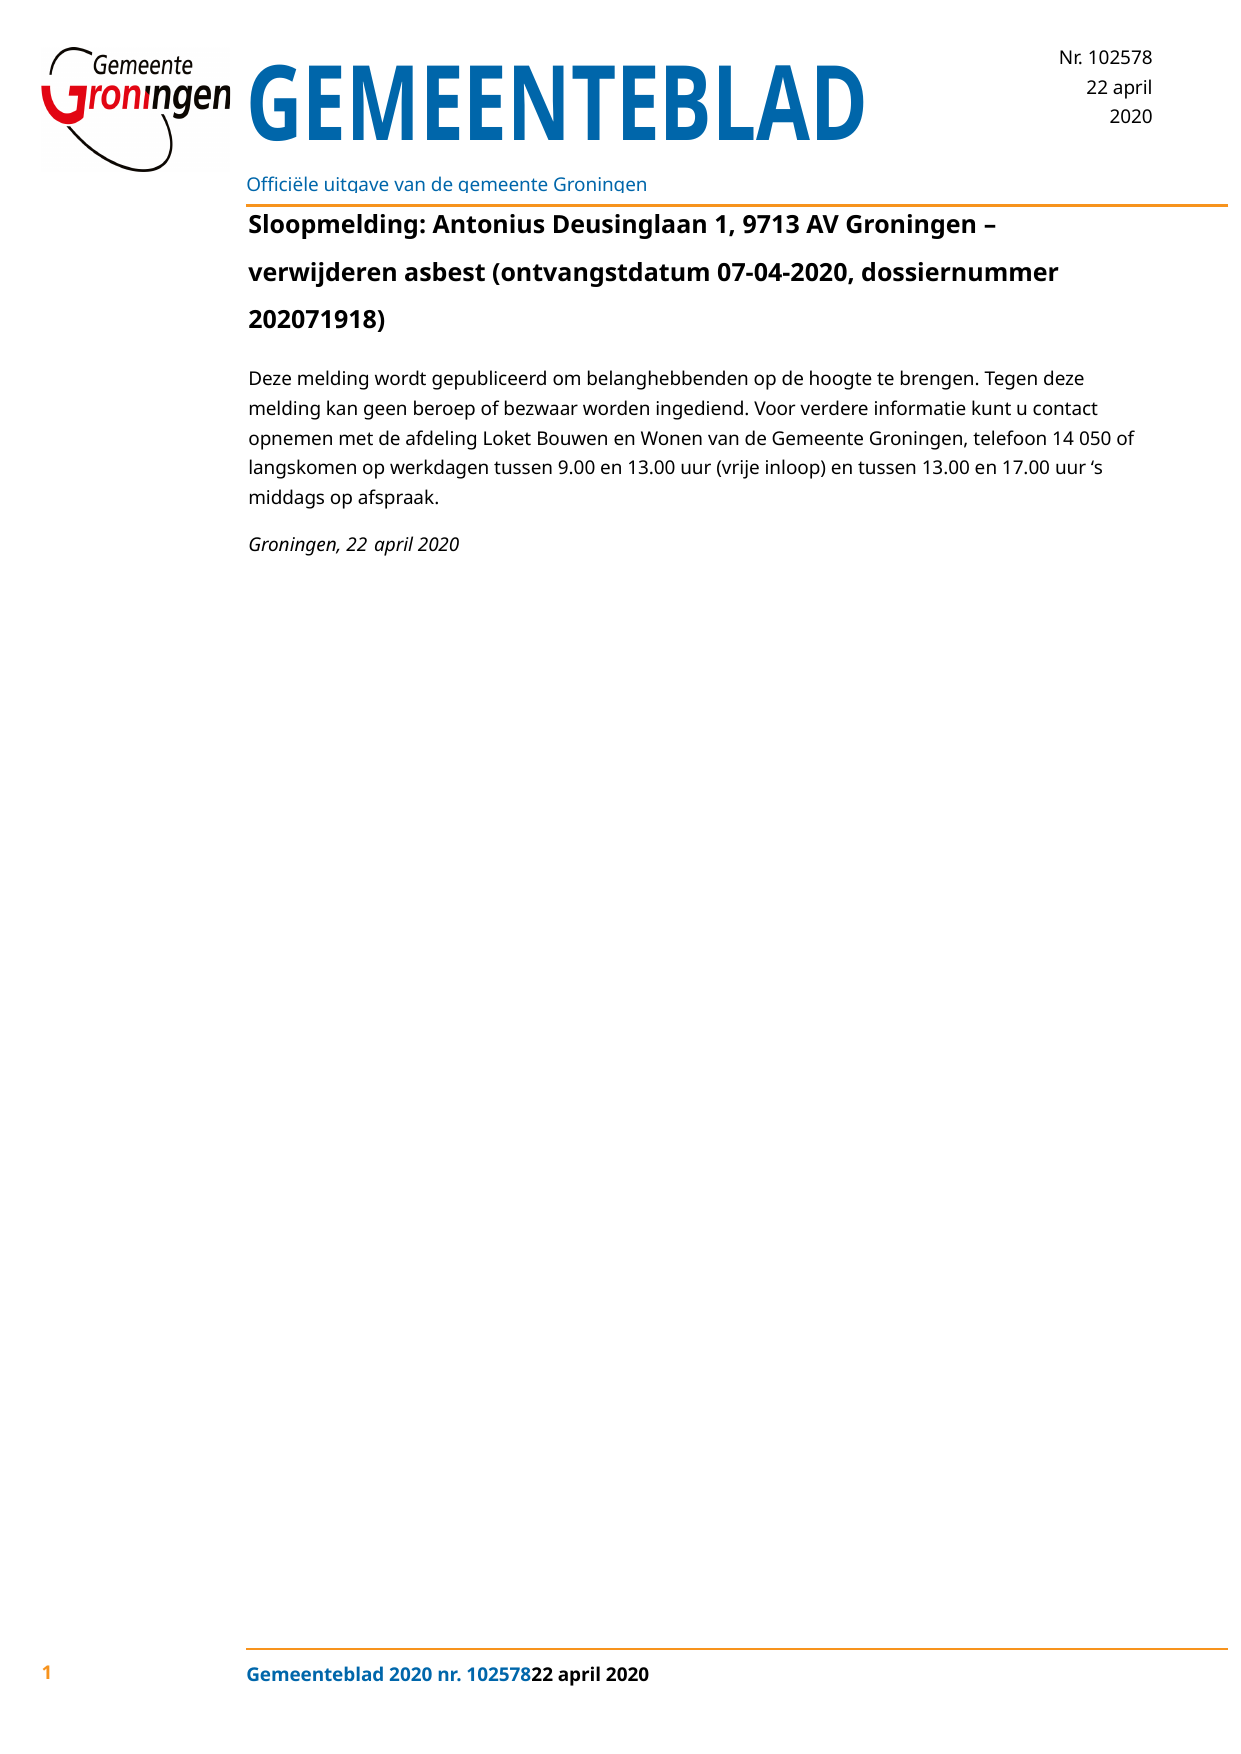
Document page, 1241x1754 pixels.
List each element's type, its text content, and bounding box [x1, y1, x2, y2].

text Sloopmelding: Antonius Deusinglaan 1, 9713 AV Groningen – verwijderen asbest (ontvangstdatum 07-04-2020, dossiernummer 202071918) [248, 207, 1152, 336]
text Groningen, 22 april 2020 [248, 532, 1152, 557]
text Deze melding wordt gepubliceerd om belanghebbenden op de hoogte te brengen. Tegen deze melding kan geen beroep of bezwaar worden ingediend. Voor verdere informatie kunt u contact opnemen met de afdeling Loket Bouwen en Wonen van de Gemeente Groningen, telefoon 14 050 of langskomen op werkdagen tussen 9.00 en 13.00 uur (vrije inloop) en tussen 13.00 en 17.00 uur ‘s middags op afspraak. [248, 366, 1152, 509]
picture [41, 47, 231, 172]
